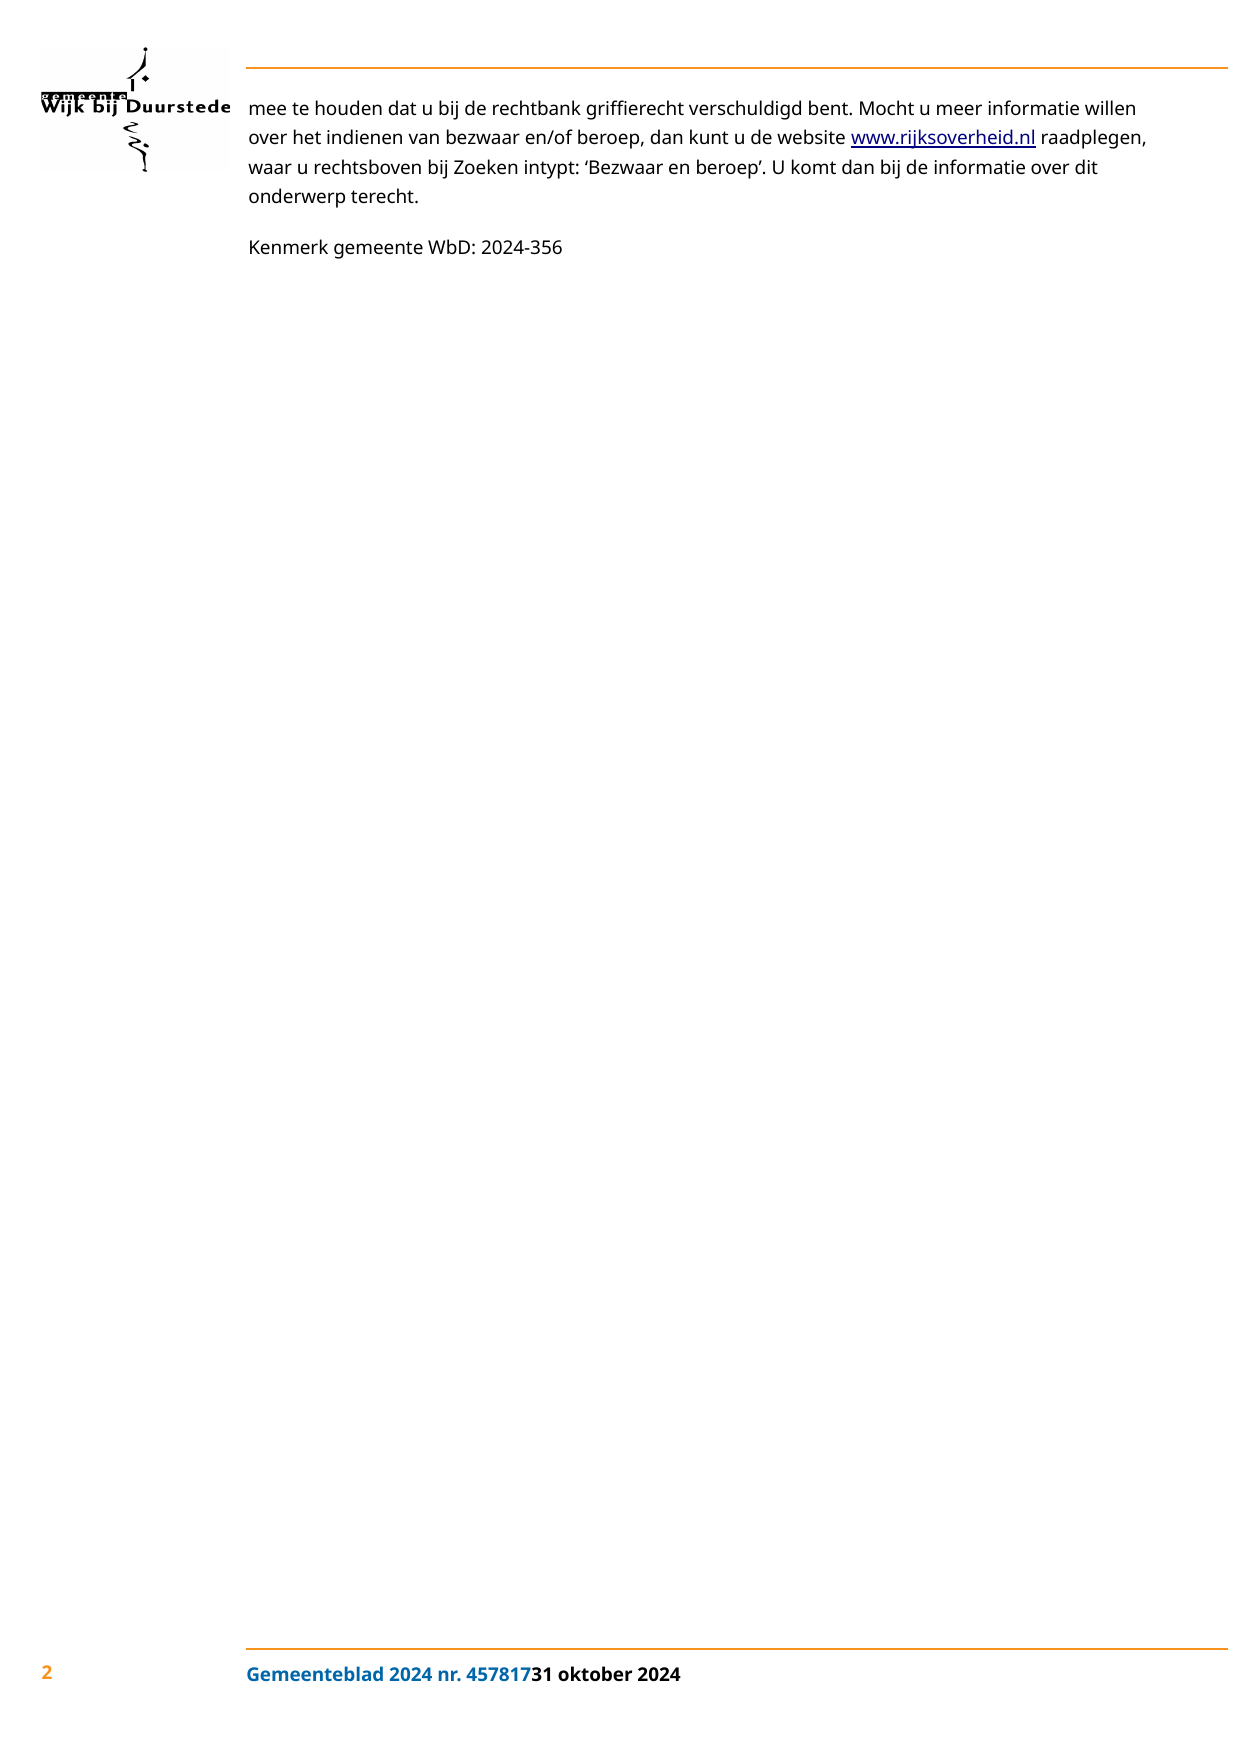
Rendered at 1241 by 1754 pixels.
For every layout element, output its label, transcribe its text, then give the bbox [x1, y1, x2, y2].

text Kenmerk gemeente WbD: 2024-356 [248, 234, 1152, 260]
picture [41, 47, 231, 172]
text mee te houden dat u bij de rechtbank griffierecht verschuldigd bent. Mocht u meer informatie willen over het indienen van bezwaar en/of beroep, dan kunt u de website www.rijksoverheid.nl raadplegen, waar u rechtsboven bij Zoeken intypt: ‘Bezwaar en beroep’. U komt dan bij de informatie over dit onderwerp terecht. [248, 95, 1152, 209]
